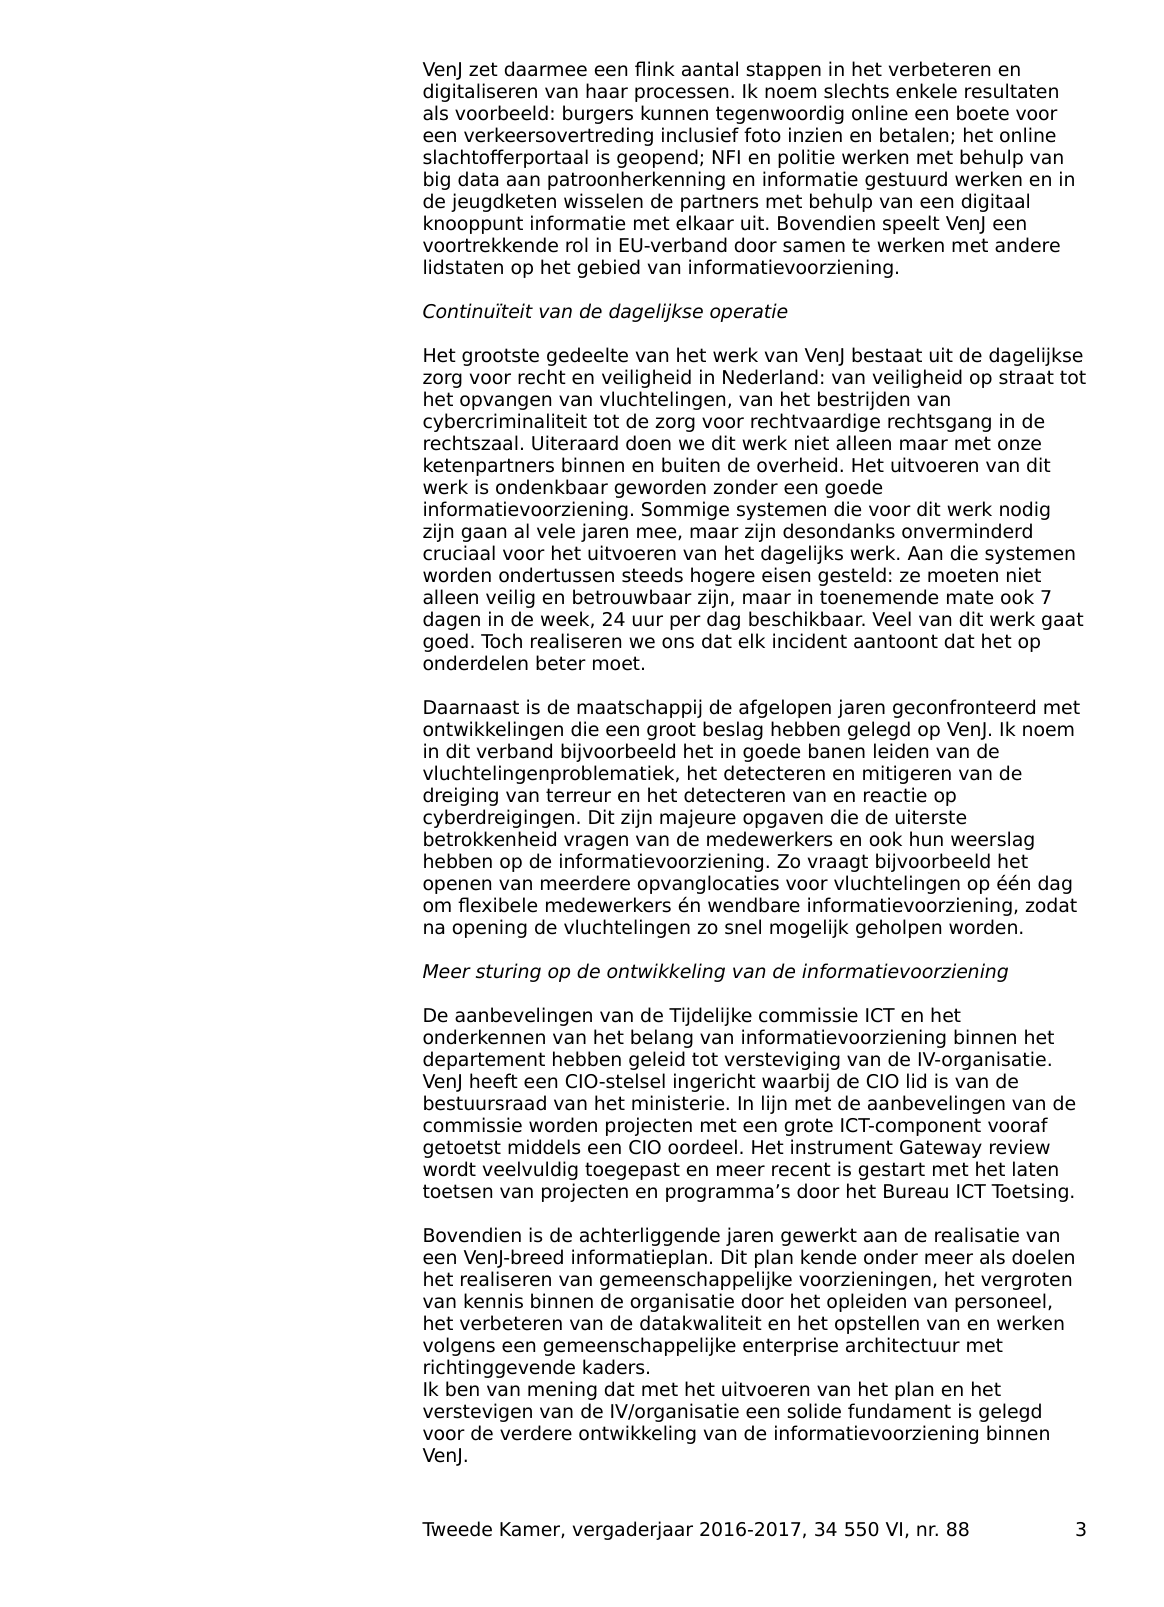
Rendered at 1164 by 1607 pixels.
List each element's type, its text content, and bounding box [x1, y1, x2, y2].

text Het grootste gedeelte van het werk van VenJ bestaat uit de dagelijkse zorg voor recht en veiligheid in Nederland: van veiligheid op straat tot het opvangen van vluchtelingen, van het bestrijden van cybercriminaliteit tot de zorg voor rechtvaardige rechtsgang in de rechtszaal. Uiteraard doen we dit werk niet alleen maar met onze ketenpartners binnen en buiten de overheid. Het uitvoeren van dit werk is ondenkbaar geworden zonder een goede informatievoorziening. Sommige systemen die voor dit werk nodig zijn gaan al vele jaren mee, maar zijn desondanks onverminderd cruciaal voor het uitvoeren van het dagelijks werk. Aan die systemen worden ondertussen steeds hogere eisen gesteld: ze moeten niet alleen veilig en betrouwbaar zijn, maar in toenemende mate ook 7 dagen in de week, 24 uur per dag beschikbaar. Veel van dit werk gaat goed. Toch realiseren we ons dat elk incident aantoont dat het op onderdelen beter moet. [422, 345, 1087, 675]
text De aanbevelingen van de Tijdelijke commissie ICT en het onderkennen van het belang van informatievoorziening binnen het departement hebben geleid tot versteviging van de IV-organisatie. VenJ heeft een CIO-stelsel ingericht waarbij de CIO lid is van de bestuursraad van het ministerie. In lijn met de aanbevelingen van de commissie worden projecten met een grote ICT-component vooraf getoetst middels een CIO oordeel. Het instrument Gateway review wordt veelvuldig toegepast en meer recent is gestart met het laten toetsen van projecten en programma’s door het Bureau ICT Toetsing. [422, 1005, 1087, 1203]
subtitle Continuïteit van de dagelijkse operatie [422, 301, 1087, 323]
text Daarnaast is de maatschappij de afgelopen jaren geconfronteerd met ontwikkelingen die een groot beslag hebben gelegd op VenJ. Ik noem in dit verband bijvoorbeeld het in goede banen leiden van de vluchtelingenproblematiek, het detecteren en mitigeren van de dreiging van terreur en het detecteren van en reactie op cyberdreigingen. Dit zijn majeure opgaven die de uiterste betrokkenheid vragen van de medewerkers en ook hun weerslag hebben op de informatievoorziening. Zo vraagt bijvoorbeeld het openen van meerdere opvanglocaties voor vluchtelingen op één dag om flexibele medewerkers én wendbare informatievoorziening, zodat na opening de vluchtelingen zo snel mogelijk geholpen worden. [422, 697, 1087, 939]
text VenJ zet daarmee een flink aantal stappen in het verbeteren en digitaliseren van haar processen. Ik noem slechts enkele resultaten als voorbeeld: burgers kunnen tegenwoordig online een boete voor een verkeersovertreding inclusief foto inzien en betalen; het online slachtofferportaal is geopend; NFI en politie werken met behulp van big data aan patroonherkenning en informatie gestuurd werken en in de jeugdketen wisselen de partners met behulp van een digitaal knooppunt informatie met elkaar uit. Bovendien speelt VenJ een voortrekkende rol in EU-verband door samen te werken met andere lidstaten op het gebied van informatievoorziening. [422, 59, 1087, 279]
subtitle Meer sturing op de ontwikkeling van de informatievoorziening [422, 961, 1087, 983]
text Bovendien is de achterliggende jaren gewerkt aan de realisatie van een VenJ-breed informatieplan. Dit plan kende onder meer als doelen het realiseren van gemeenschappelijke voorzieningen, het vergroten van kennis binnen de organisatie door het opleiden van personeel, het verbeteren van de datakwaliteit en het opstellen van en werken volgens een gemeenschappelijke enterprise architectuur met richtinggevende kaders. [422, 1225, 1087, 1379]
text Ik ben van mening dat met het uitvoeren van het plan en het verstevigen van de IV/organisatie een solide fundament is gelegd voor de verdere ontwikkeling van de informatievoorziening binnen VenJ. [422, 1379, 1087, 1467]
